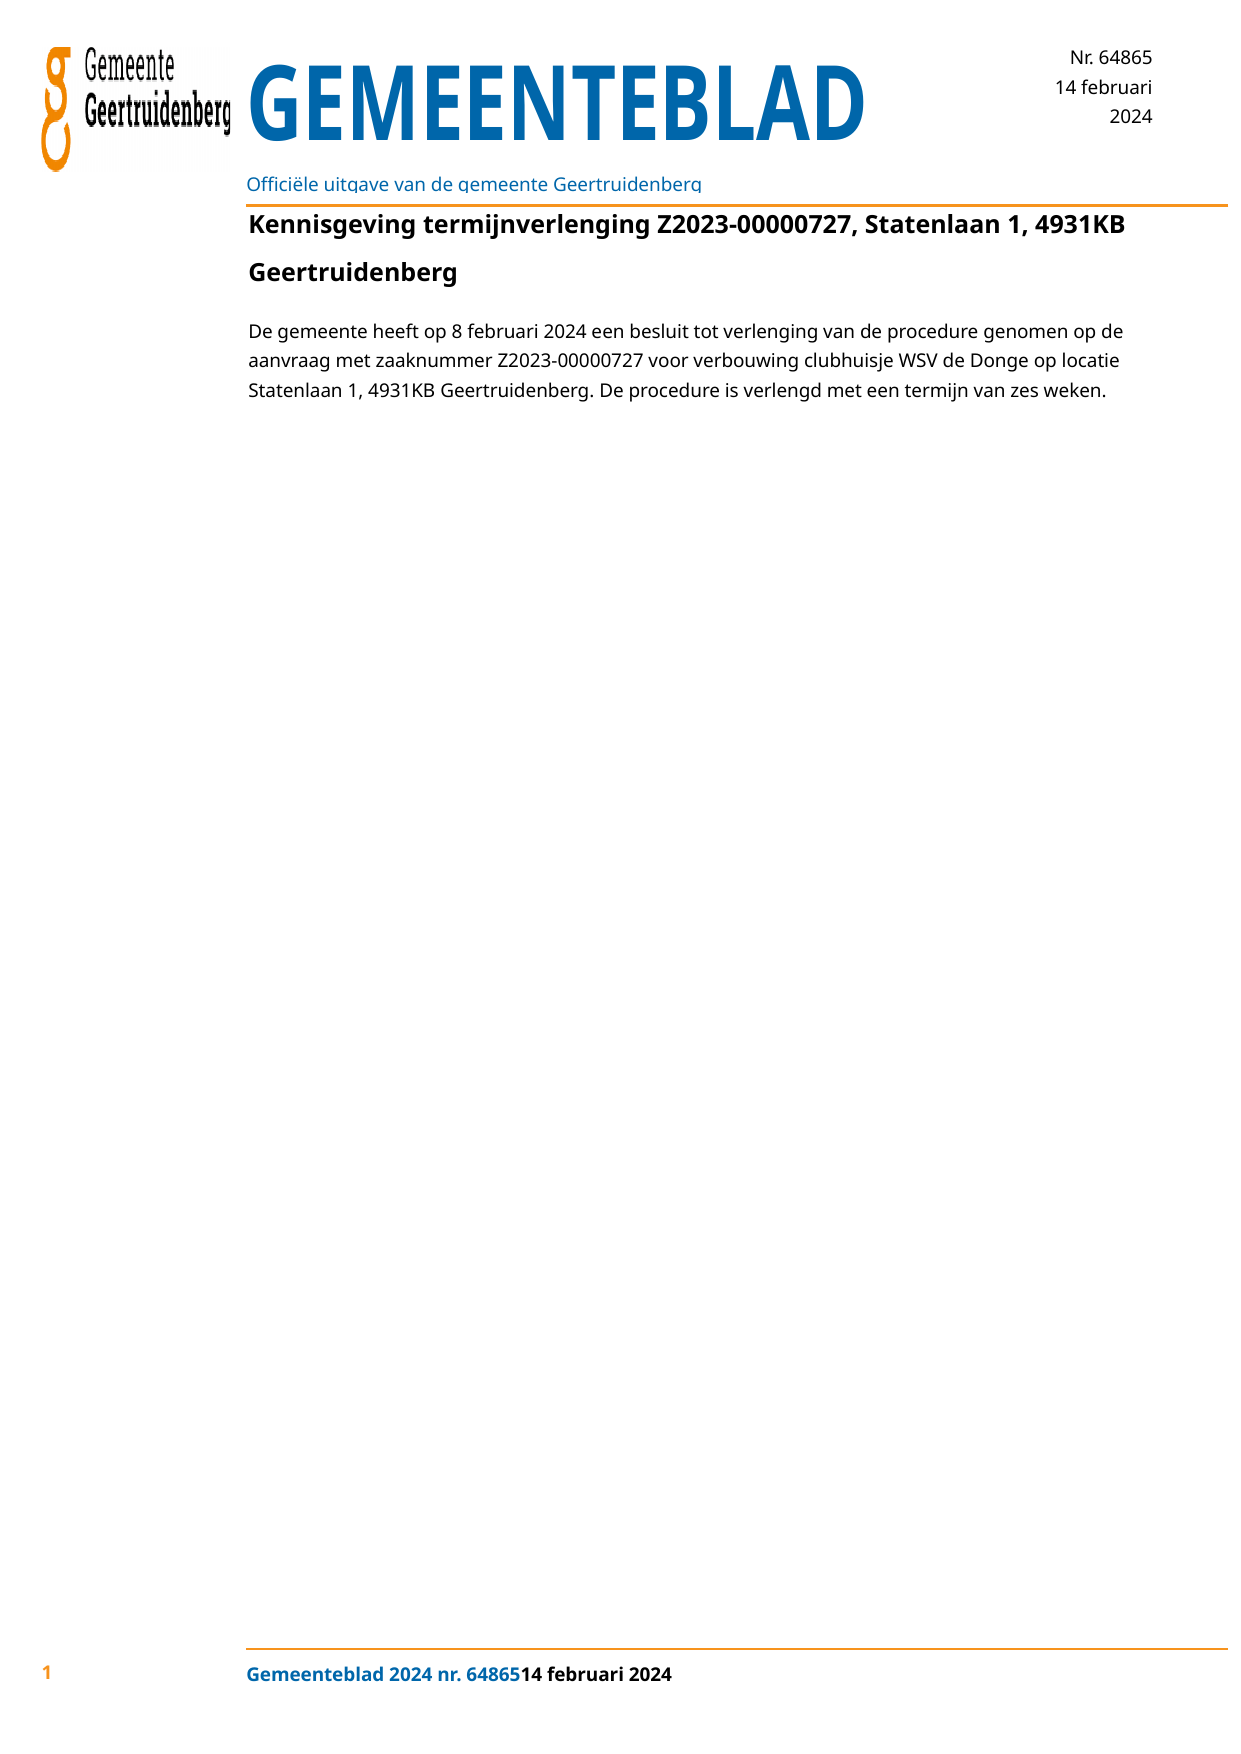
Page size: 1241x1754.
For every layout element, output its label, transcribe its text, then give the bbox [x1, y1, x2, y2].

picture [41, 47, 231, 172]
text De gemeente heeft op 8 februari 2024 een besluit tot verlenging van de procedure genomen op de aanvraag met zaaknummer Z2023-00000727 voor verbouwing clubhuisje WSV de Donge op locatie Statenlaan 1, 4931KB Geertruidenberg. De procedure is verlengd met een termijn van zes weken. [248, 318, 1152, 403]
text Kennisgeving termijnverlenging Z2023-00000727, Statenlaan 1, 4931KB Geertruidenberg [248, 207, 1152, 288]
